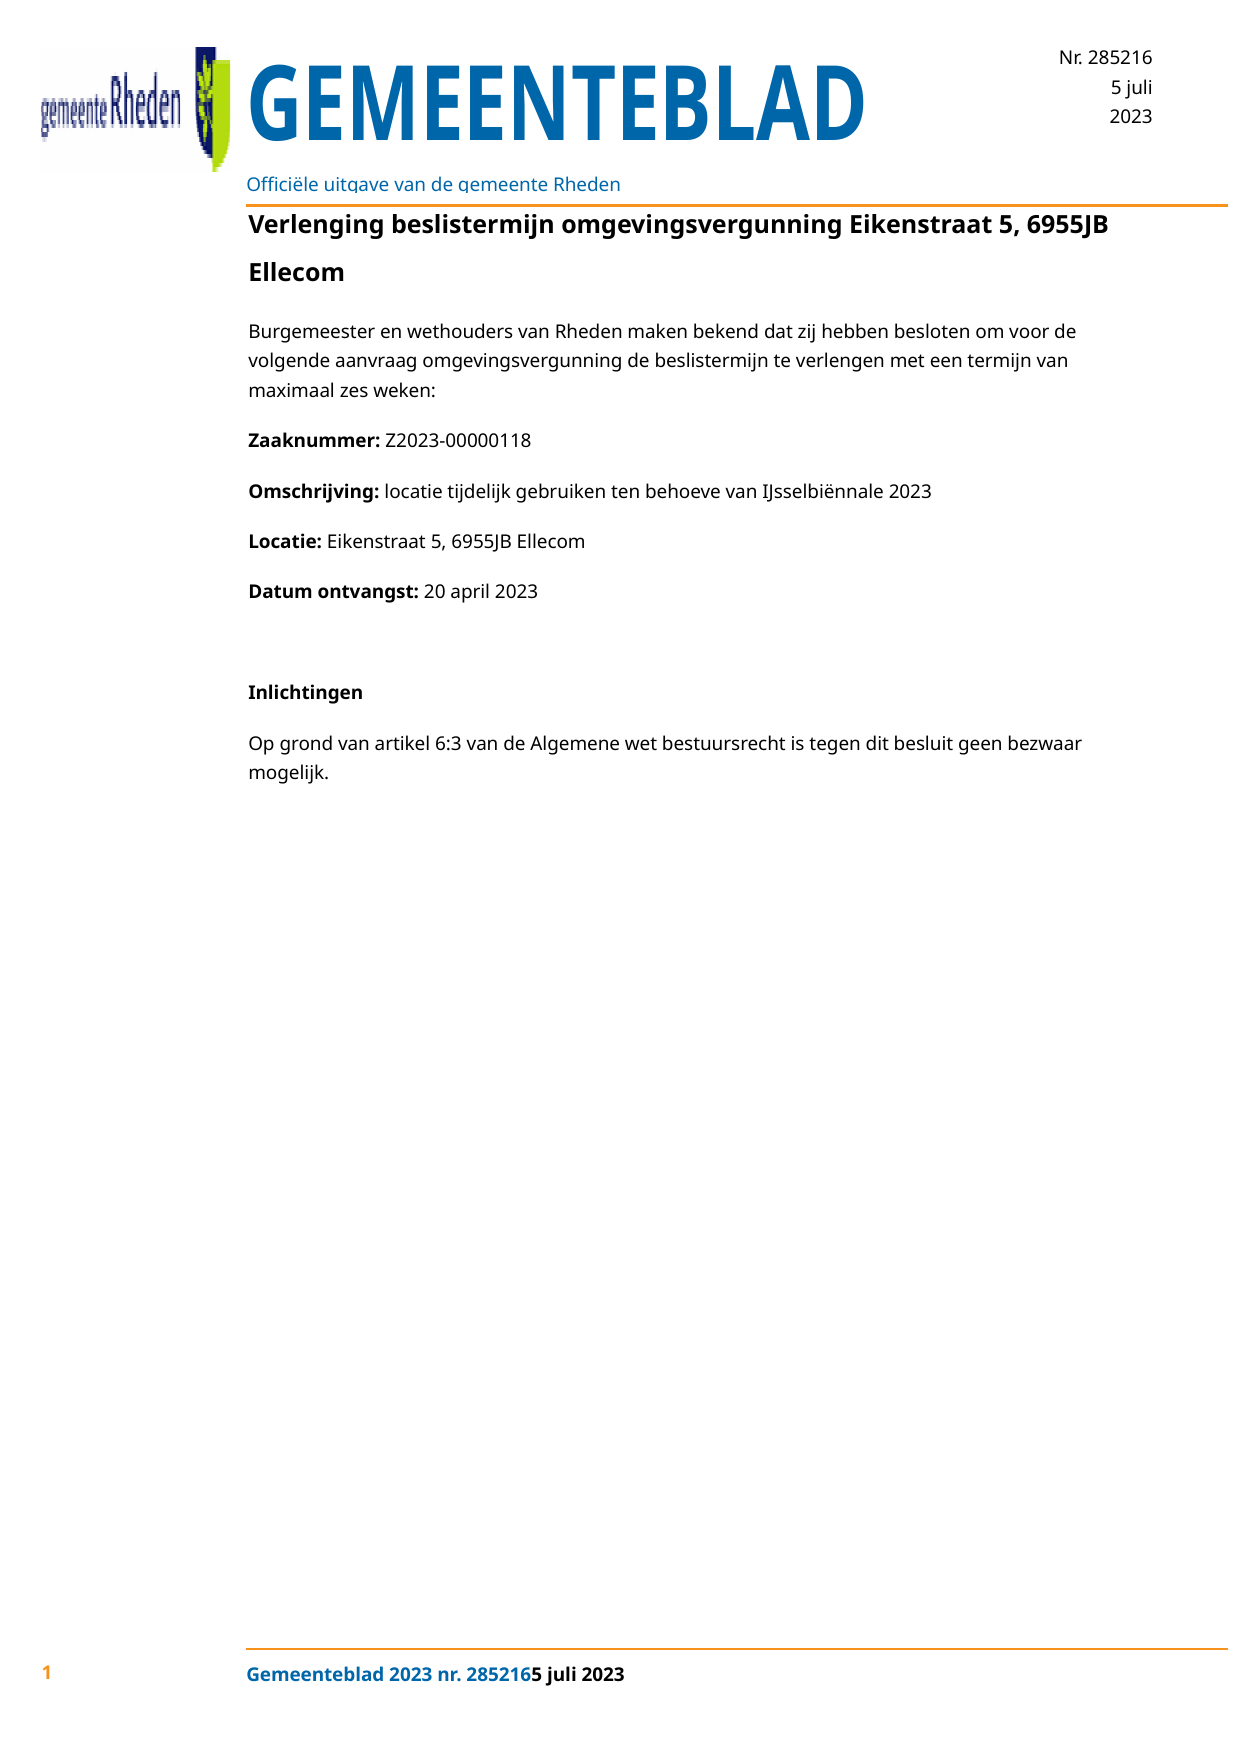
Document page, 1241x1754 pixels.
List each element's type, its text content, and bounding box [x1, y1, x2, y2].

text Datum ontvangst: 20 april 2023 [248, 579, 1152, 604]
picture [41, 47, 231, 172]
text Inlichtingen [248, 679, 1152, 705]
text Burgemeester en wethouders van Rheden maken bekend dat zij hebben besloten om voor de volgende aanvraag omgevingsvergunning de beslistermijn te verlengen met een termijn van maximaal zes weken: [248, 318, 1152, 403]
text Verlenging beslistermijn omgevingsvergunning Eikenstraat 5, 6955JB Ellecom [248, 207, 1152, 288]
text Locatie: Eikenstraat 5, 6955JB Ellecom [248, 528, 1152, 554]
text Omschrijving: locatie tijdelijk gebruiken ten behoeve van IJsselbiënnale 2023 [248, 478, 1152, 504]
text Op grond van artikel 6:3 van de Algemene wet bestuursrecht is tegen dit besluit geen bezwaar mogelijk. [248, 730, 1152, 785]
text Zaaknummer: Z2023-00000118 [248, 427, 1152, 453]
